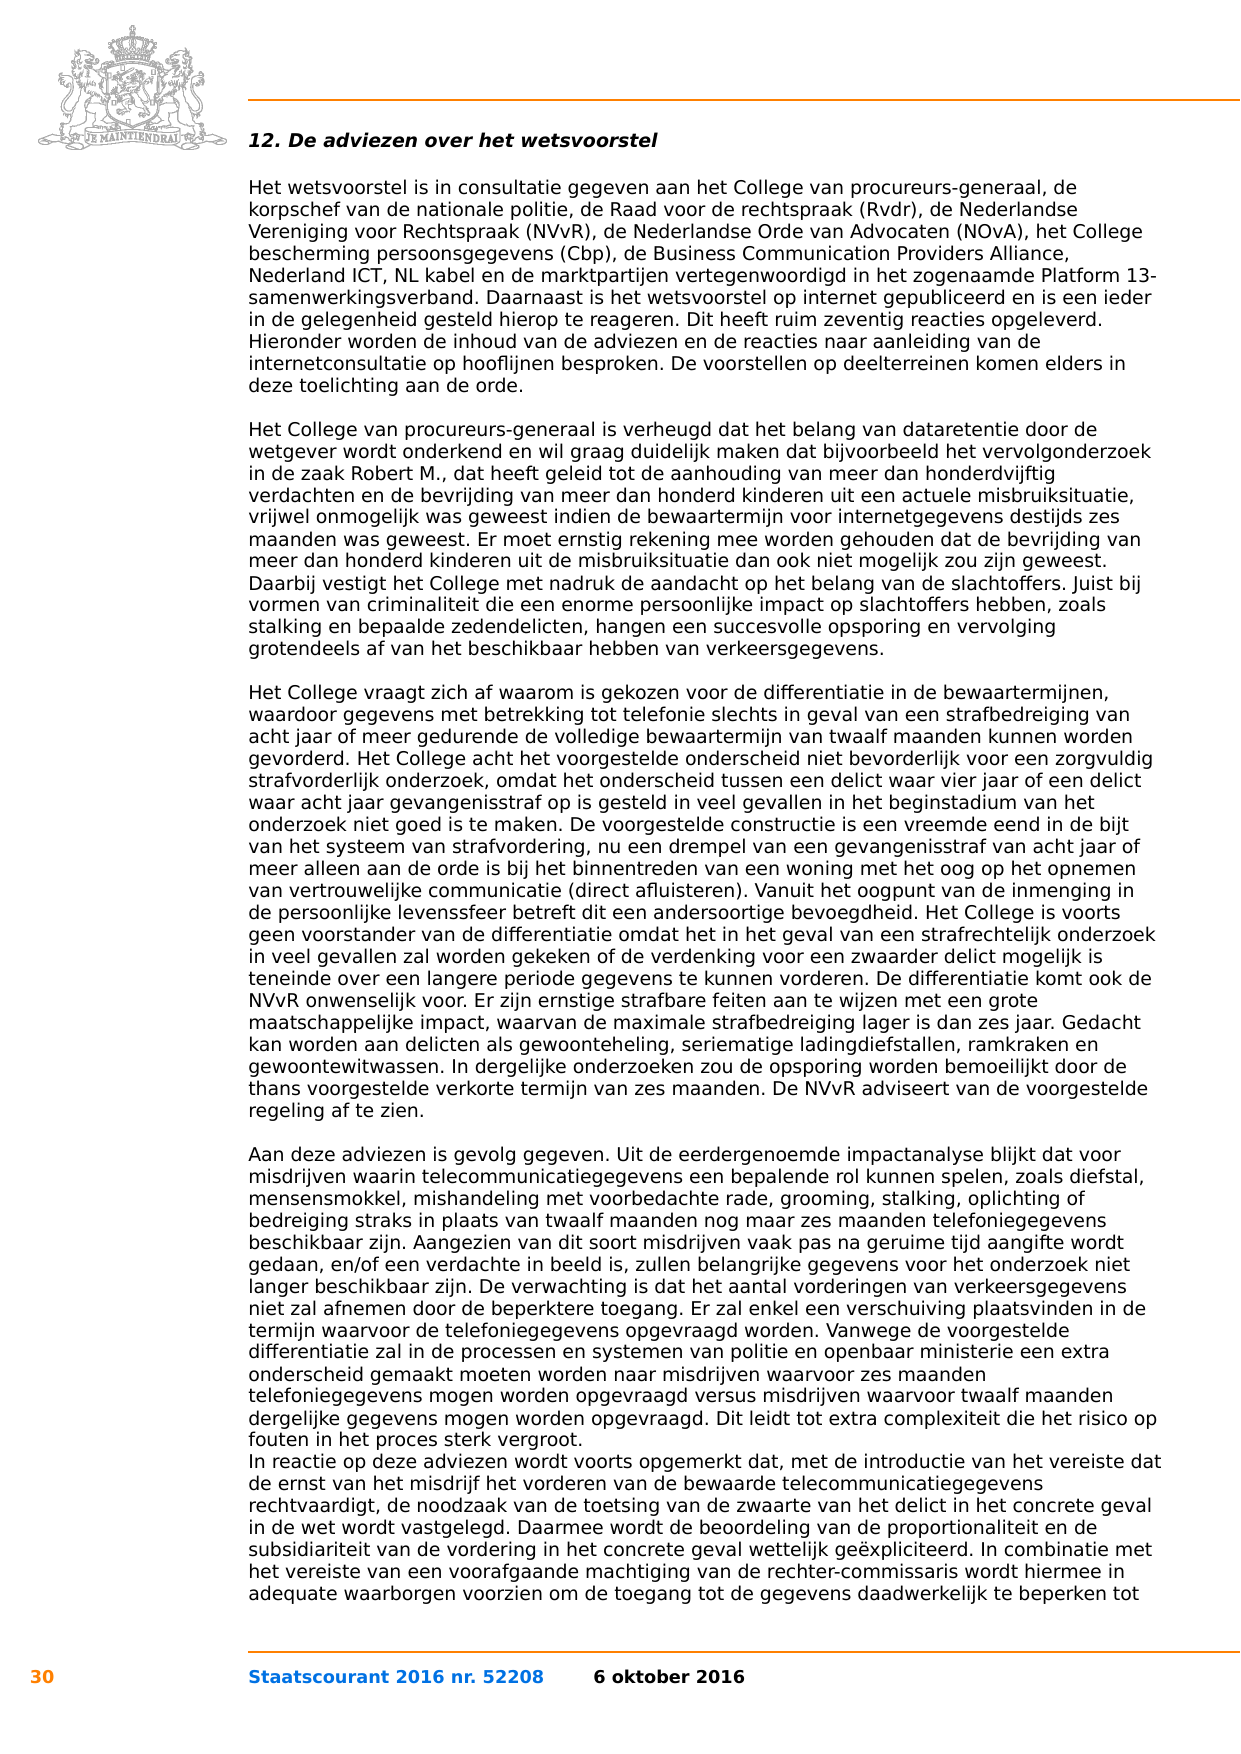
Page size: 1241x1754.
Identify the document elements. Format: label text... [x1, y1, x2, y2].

text In reactie op deze adviezen wordt voorts opgemerkt dat, met de introductie van het vereiste dat de ernst van het misdrijf het vorderen van de bewaarde telecommunicatiegegevens rechtvaardigt, de noodzaak van de toetsing van de zwaarte van het delict in het concrete geval in de wet wordt vastgelegd. Daarmee wordt de beoordeling van de proportionaliteit en de subsidiariteit van de vordering in het concrete geval wettelijk geëxpliciteerd. In combinatie met het vereiste van een voorafgaande machtiging van de rechter-commissaris wordt hiermee in adequate waarborgen voorzien om de toegang tot de gegevens daadwerkelijk te beperken tot [248, 1451, 1163, 1605]
picture [38, 25, 227, 150]
text Aan deze adviezen is gevolg gegeven. Uit de eerdergenoemde impactanalyse blijkt dat voor misdrijven waarin telecommunicatiegegevens een bepalende rol kunnen spelen, zoals diefstal, mensensmokkel, mishandeling met voorbedachte rade, grooming, stalking, oplichting of bedreiging straks in plaats van twaalf maanden nog maar zes maanden telefoniegegevens beschikbaar zijn. Aangezien van dit soort misdrijven vaak pas na geruime tijd aangifte wordt gedaan, en/of een verdachte in beeld is, zullen belangrijke gegevens voor het onderzoek niet langer beschikbaar zijn. De verwachting is dat het aantal vorderingen van verkeersgegevens niet zal afnemen door de beperktere toegang. Er zal enkel een verschuiving plaatsvinden in de termijn waarvoor de telefoniegegevens opgevraagd worden. Vanwege de voorgestelde differentiatie zal in de processen en systemen van politie en openbaar ministerie een extra onderscheid gemaakt moeten worden naar misdrijven waarvoor zes maanden telefoniegegevens mogen worden opgevraagd versus misdrijven waarvoor twaalf maanden dergelijke gegevens mogen worden opgevraagd. Dit leidt tot extra complexiteit die het risico op fouten in het proces sterk vergroot. [248, 1144, 1163, 1451]
text Het wetsvoorstel is in consultatie gegeven aan het College van procureurs-generaal, de korpschef van de nationale politie, de Raad voor de rechtspraak (Rvdr), de Nederlandse Vereniging voor Rechtspraak (NVvR), de Nederlandse Orde van Advocaten (NOvA), het College bescherming persoonsgegevens (Cbp), de Business Communication Providers Alliance, Nederland ICT, NL kabel en de marktpartijen vertegenwoordigd in het zogenaamde Platform 13-samenwerkingsverband. Daarnaast is het wetsvoorstel op internet gepubliceerd en is een ieder in de gelegenheid gesteld hierop te reageren. Dit heeft ruim zeventig reacties opgeleverd. [248, 177, 1163, 331]
text Het College vraagt zich af waarom is gekozen voor de differentiatie in de bewaartermijnen, waardoor gegevens met betrekking tot telefonie slechts in geval van een strafbedreiging van acht jaar of meer gedurende de volledige bewaartermijn van twaalf maanden kunnen worden gevorderd. Het College acht het voorgestelde onderscheid niet bevorderlijk voor een zorgvuldig strafvorderlijk onderzoek, omdat het onderscheid tussen een delict waar vier jaar of een delict waar acht jaar gevangenisstraf op is gesteld in veel gevallen in het beginstadium van het onderzoek niet goed is te maken. De voorgestelde constructie is een vreemde eend in de bijt van het systeem van strafvordering, nu een drempel van een gevangenisstraf van acht jaar of meer alleen aan de orde is bij het binnentreden van een woning met het oog op het opnemen van vertrouwelijke communicatie (direct afluisteren). Vanuit het oogpunt van de inmenging in de persoonlijke levenssfeer betreft dit een andersoortige bevoegdheid. Het College is voorts geen voorstander van de differentiatie omdat het in het geval van een strafrechtelijk onderzoek in veel gevallen zal worden gekeken of de verdenking voor een zwaarder delict mogelijk is teneinde over een langere periode gegevens te kunnen vorderen. De differentiatie komt ook de NVvR onwenselijk voor. Er zijn ernstige strafbare feiten aan te wijzen met een grote maatschappelijke impact, waarvan de maximale strafbedreiging lager is dan zes jaar. Gedacht kan worden aan delicten als gewoonteheling, seriematige ladingdiefstallen, ramkraken en gewoontewitwassen. In dergelijke onderzoeken zou de opsporing worden bemoeilijkt door de thans voorgestelde verkorte termijn van zes maanden. De NVvR adviseert van de voorgestelde regeling af te zien. [248, 682, 1163, 1122]
text Het College van procureurs-generaal is verheugd dat het belang van dataretentie door de wetgever wordt onderkend en wil graag duidelijk maken dat bijvoorbeeld het vervolgonderzoek in de zaak Robert M., dat heeft geleid tot de aanhouding van meer dan honderdvijftig verdachten en de bevrijding van meer dan honderd kinderen uit een actuele misbruiksituatie, vrijwel onmogelijk was geweest indien de bewaartermijn voor internetgegevens destijds zes maanden was geweest. Er moet ernstig rekening mee worden gehouden dat de bevrijding van meer dan honderd kinderen uit de misbruiksituatie dan ook niet mogelijk zou zijn geweest. Daarbij vestigt het College met nadruk de aandacht op het belang van de slachtoffers. Juist bij vormen van criminaliteit die een enorme persoonlijke impact op slachtoffers hebben, zoals stalking en bepaalde zedendelicten, hangen een succesvolle opsporing en vervolging grotendeels af van het beschikbaar hebben van verkeersgegevens. [248, 418, 1163, 660]
subtitle 12. De adviezen over het wetsvoorstel [248, 130, 1163, 152]
text Hieronder worden de inhoud van de adviezen en de reacties naar aanleiding van de internetconsultatie op hooflijnen besproken. De voorstellen op deelterreinen komen elders in deze toelichting aan de orde. [248, 331, 1163, 397]
